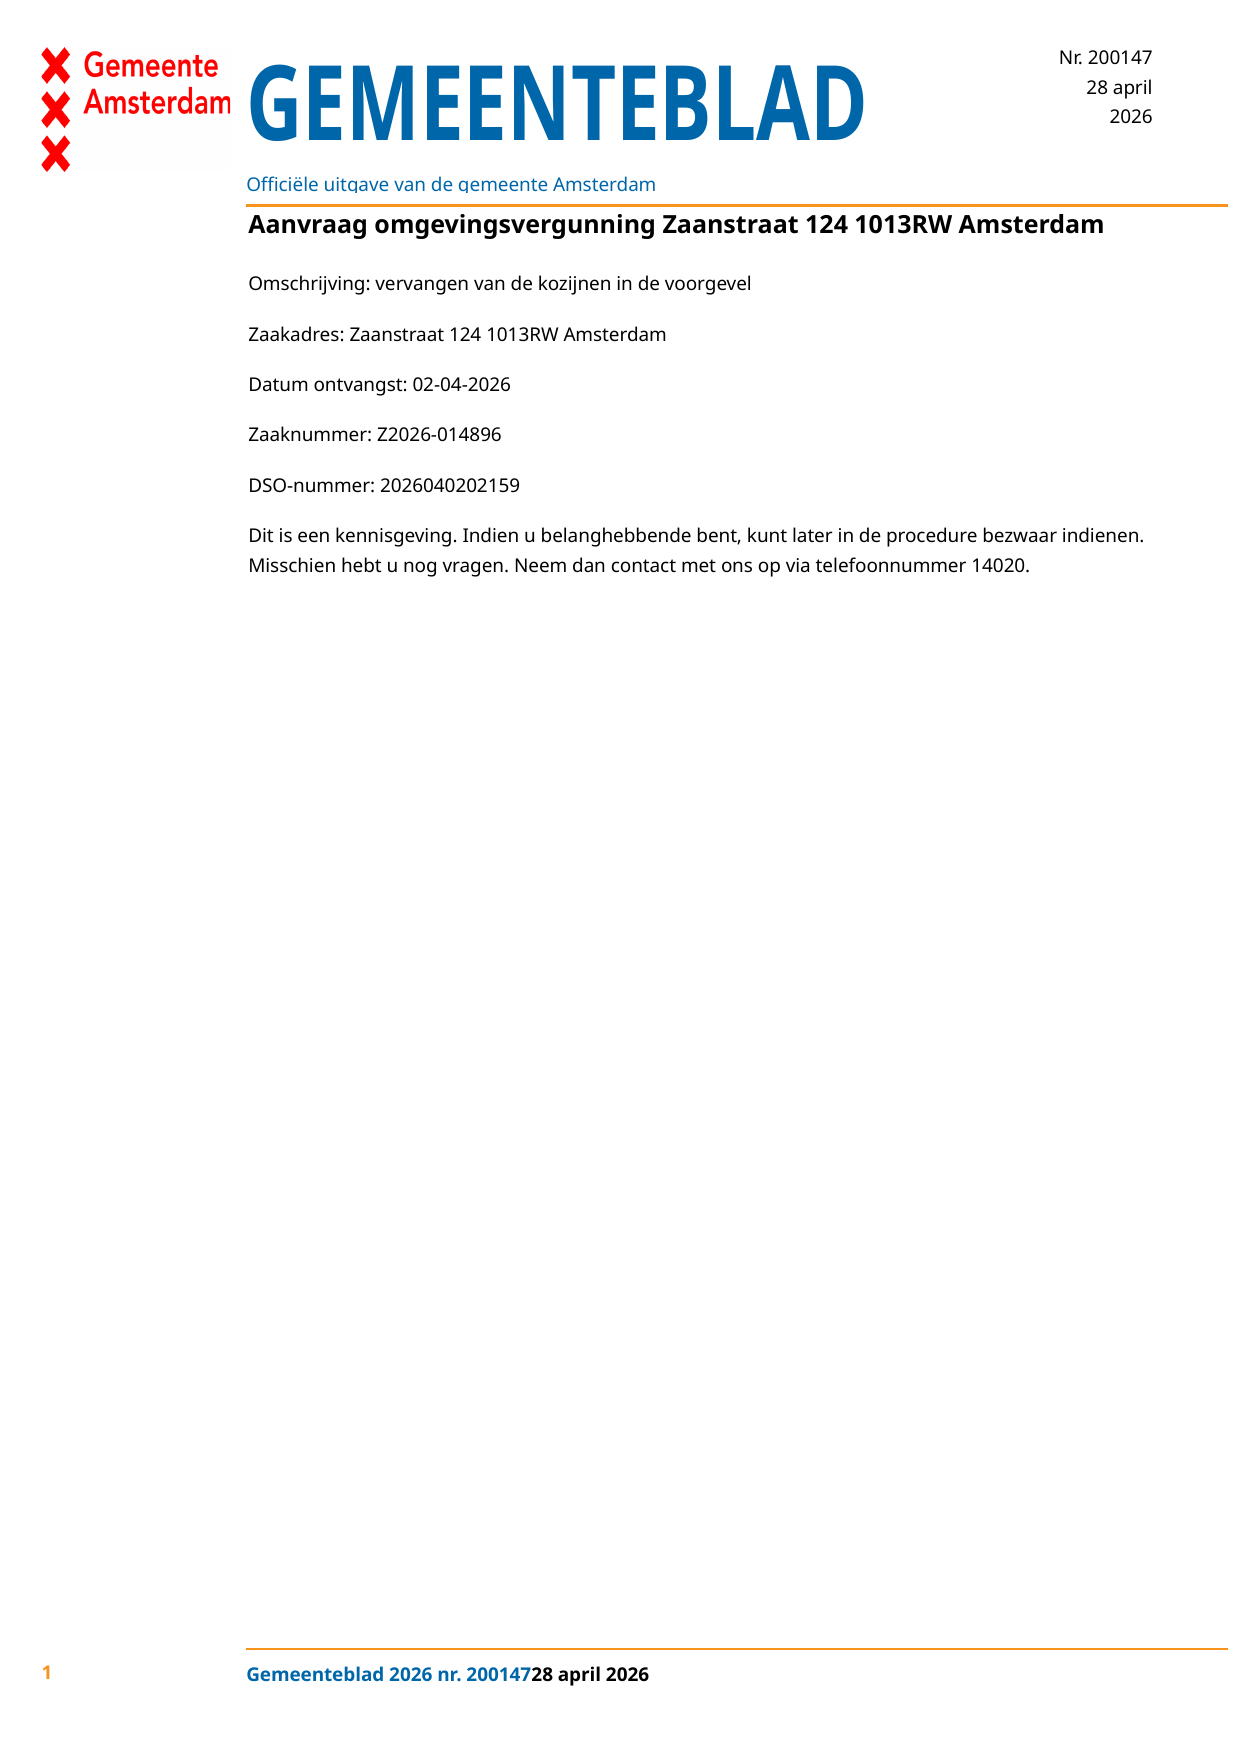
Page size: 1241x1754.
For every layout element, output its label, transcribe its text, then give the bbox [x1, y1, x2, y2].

text DSO-nummer: 2026040202159 [248, 472, 1152, 498]
picture [41, 47, 231, 172]
text Zaakadres: Zaanstraat 124 1013RW Amsterdam [248, 321, 1152, 346]
text Aanvraag omgevingsvergunning Zaanstraat 124 1013RW Amsterdam [248, 207, 1152, 241]
text Zaaknummer: Z2026-014896 [248, 422, 1152, 447]
text Datum ontvangst: 02-04-2026 [248, 371, 1152, 397]
text Dit is een kennisgeving. Indien u belanghebbende bent, kunt later in de procedure bezwaar indienen. Misschien hebt u nog vragen. Neem dan contact met ons op via telefoonnummer 14020. [248, 522, 1152, 578]
text Omschrijving: vervangen van de kozijnen in de voorgevel [248, 270, 1152, 296]
